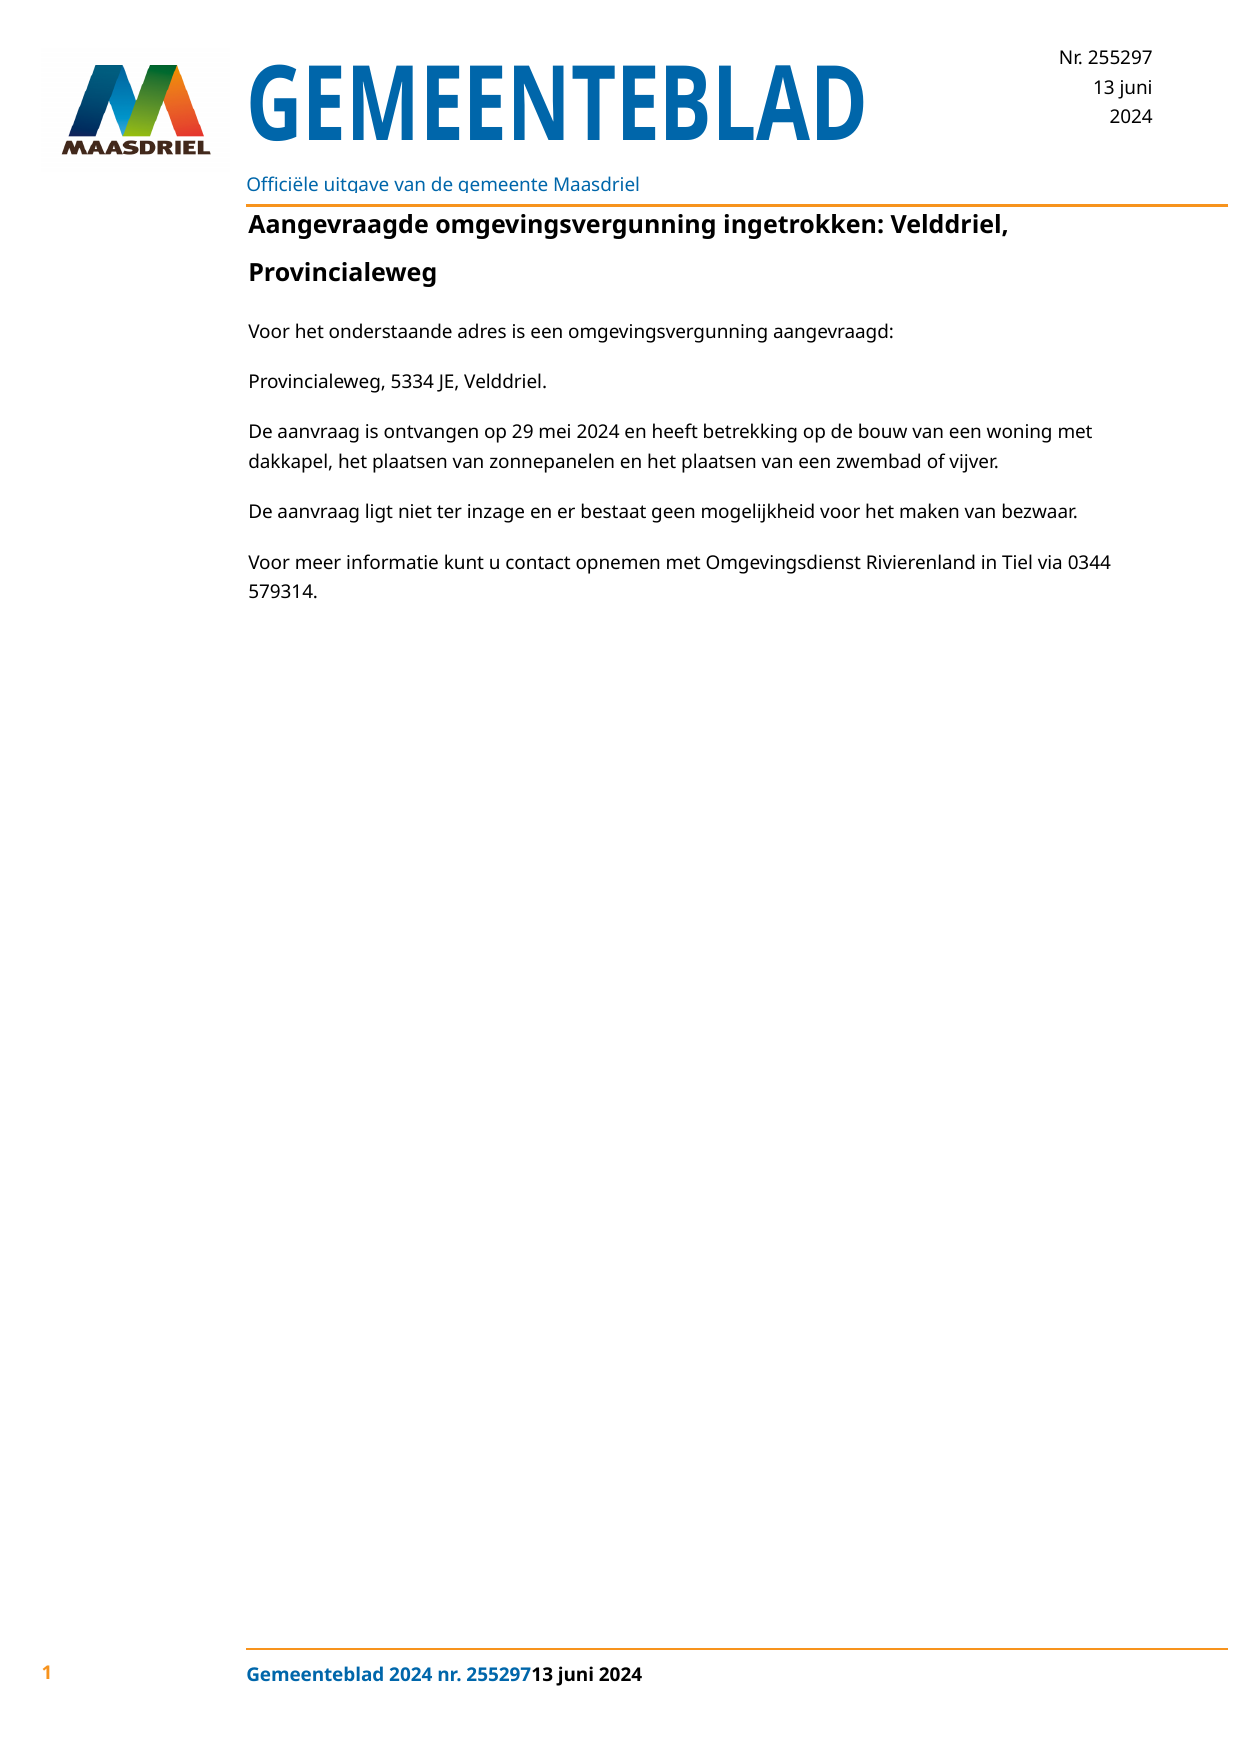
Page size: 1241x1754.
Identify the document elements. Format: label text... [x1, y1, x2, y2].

text Provincialeweg, 5334 JE, Velddriel. [248, 368, 1152, 394]
text Voor het onderstaande adres is een omgevingsvergunning aangevraagd: [248, 318, 1152, 344]
text De aanvraag is ontvangen op 29 mei 2024 en heeft betrekking op de bouw van een woning met dakkapel, het plaatsen van zonnepanelen en het plaatsen van een zwembad of vijver. [248, 419, 1152, 474]
picture [41, 47, 231, 172]
text Aangevraagde omgevingsvergunning ingetrokken: Velddriel, Provincialeweg [248, 207, 1152, 288]
text De aanvraag ligt niet ter inzage en er bestaat geen mogelijkheid voor het maken van bezwaar. [248, 499, 1152, 524]
text Voor meer informatie kunt u contact opnemen met Omgevingsdienst Rivierenland in Tiel via 0344 579314. [248, 549, 1152, 604]
